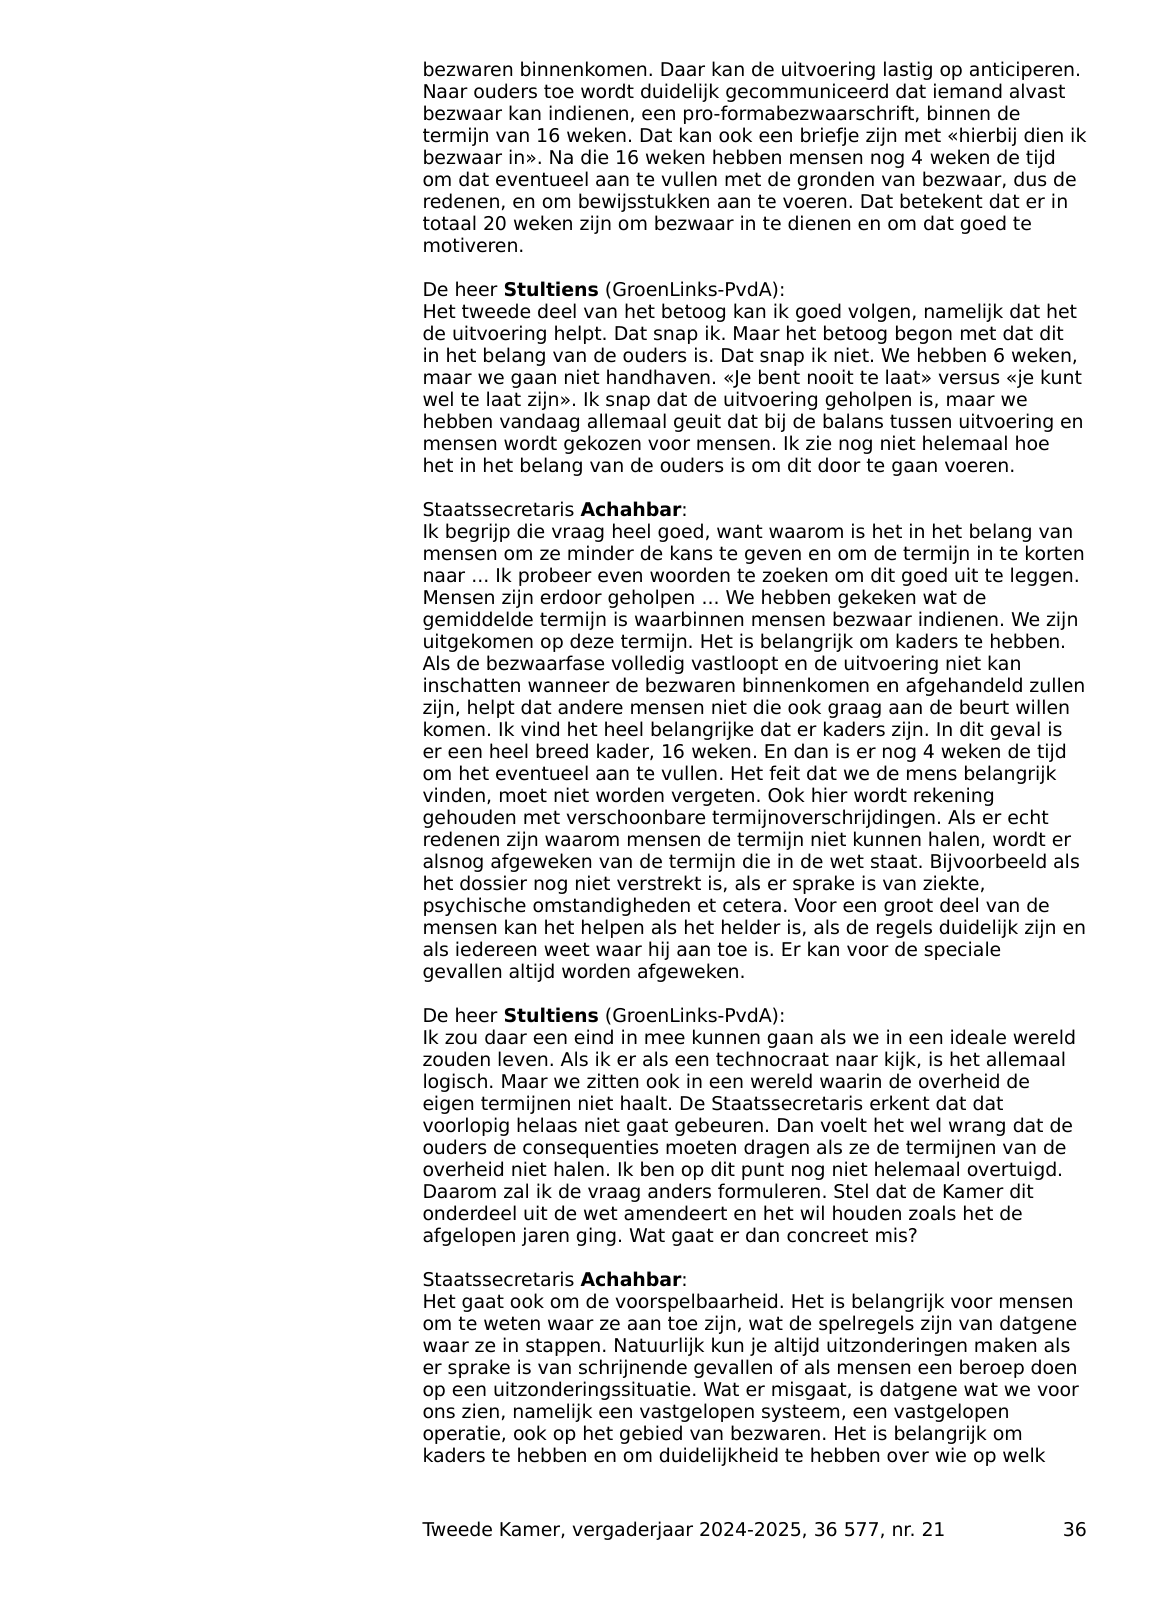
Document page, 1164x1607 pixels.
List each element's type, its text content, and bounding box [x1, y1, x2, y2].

text bezwaren binnenkomen. Daar kan de uitvoering lastig op anticiperen. Naar ouders toe wordt duidelijk gecommuniceerd dat iemand alvast bezwaar kan indienen, een pro-formabezwaarschrift, binnen de termijn van 16 weken. Dat kan ook een briefje zijn met «hierbij dien ik bezwaar in». Na die 16 weken hebben mensen nog 4 weken de tijd om dat eventueel aan te vullen met de gronden van bezwaar, dus de redenen, en om bewijsstukken aan te voeren. Dat betekent dat er in totaal 20 weken zijn om bezwaar in te dienen en om dat goed te motiveren. [422, 59, 1087, 257]
text De heer Stultiens (GroenLinks-PvdA): [422, 1005, 1087, 1027]
text Ik begrijp die vraag heel goed, want waarom is het in het belang van mensen om ze minder de kans te geven en om de termijn in te korten naar ... Ik probeer even woorden te zoeken om dit goed uit te leggen. Mensen zijn erdoor geholpen ... We hebben gekeken wat de gemiddelde termijn is waarbinnen mensen bezwaar indienen. We zijn uitgekomen op deze termijn. Het is belangrijk om kaders te hebben. Als de bezwaarfase volledig vastloopt en de uitvoering niet kan inschatten wanneer de bezwaren binnenkomen en afgehandeld zullen zijn, helpt dat andere mensen niet die ook graag aan de beurt willen komen. Ik vind het heel belangrijke dat er kaders zijn. In dit geval is er een heel breed kader, 16 weken. En dan is er nog 4 weken de tijd om het eventueel aan te vullen. Het feit dat we de mens belangrijk vinden, moet niet worden vergeten. Ook hier wordt rekening gehouden met verschoonbare termijnoverschrijdingen. Als er echt redenen zijn waarom mensen de termijn niet kunnen halen, wordt er alsnog afgeweken van de termijn die in de wet staat. Bijvoorbeeld als het dossier nog niet verstrekt is, als er sprake is van ziekte, psychische omstandigheden et cetera. Voor een groot deel van de mensen kan het helpen als het helder is, als de regels duidelijk zijn en als iedereen weet waar hij aan toe is. Er kan voor de speciale gevallen altijd worden afgeweken. [422, 521, 1087, 983]
text Staatssecretaris Achahbar: [422, 499, 1087, 521]
text Het gaat ook om de voorspelbaarheid. Het is belangrijk voor mensen om te weten waar ze aan toe zijn, wat de spelregels zijn van datgene waar ze in stappen. Natuurlijk kun je altijd uitzonderingen maken als er sprake is van schrijnende gevallen of als mensen een beroep doen op een uitzonderingssituatie. Wat er misgaat, is datgene wat we voor ons zien, namelijk een vastgelopen systeem, een vastgelopen operatie, ook op het gebied van bezwaren. Het is belangrijk om kaders te hebben en om duidelijkheid te hebben over wie op welk [422, 1291, 1087, 1467]
text Staatssecretaris Achahbar: [422, 1269, 1087, 1291]
text Ik zou daar een eind in mee kunnen gaan als we in een ideale wereld zouden leven. Als ik er als een technocraat naar kijk, is het allemaal logisch. Maar we zitten ook in een wereld waarin de overheid de eigen termijnen niet haalt. De Staatssecretaris erkent dat dat voorlopig helaas niet gaat gebeuren. Dan voelt het wel wrang dat de ouders de consequenties moeten dragen als ze de termijnen van de overheid niet halen. Ik ben op dit punt nog niet helemaal overtuigd. Daarom zal ik de vraag anders formuleren. Stel dat de Kamer dit onderdeel uit de wet amendeert en het wil houden zoals het de afgelopen jaren ging. Wat gaat er dan concreet mis? [422, 1027, 1087, 1247]
text Het tweede deel van het betoog kan ik goed volgen, namelijk dat het de uitvoering helpt. Dat snap ik. Maar het betoog begon met dat dit in het belang van de ouders is. Dat snap ik niet. We hebben 6 weken, maar we gaan niet handhaven. «Je bent nooit te laat» versus «je kunt wel te laat zijn». Ik snap dat de uitvoering geholpen is, maar we hebben vandaag allemaal geuit dat bij de balans tussen uitvoering en mensen wordt gekozen voor mensen. Ik zie nog niet helemaal hoe het in het belang van de ouders is om dit door te gaan voeren. [422, 301, 1087, 477]
text De heer Stultiens (GroenLinks-PvdA): [422, 279, 1087, 301]
